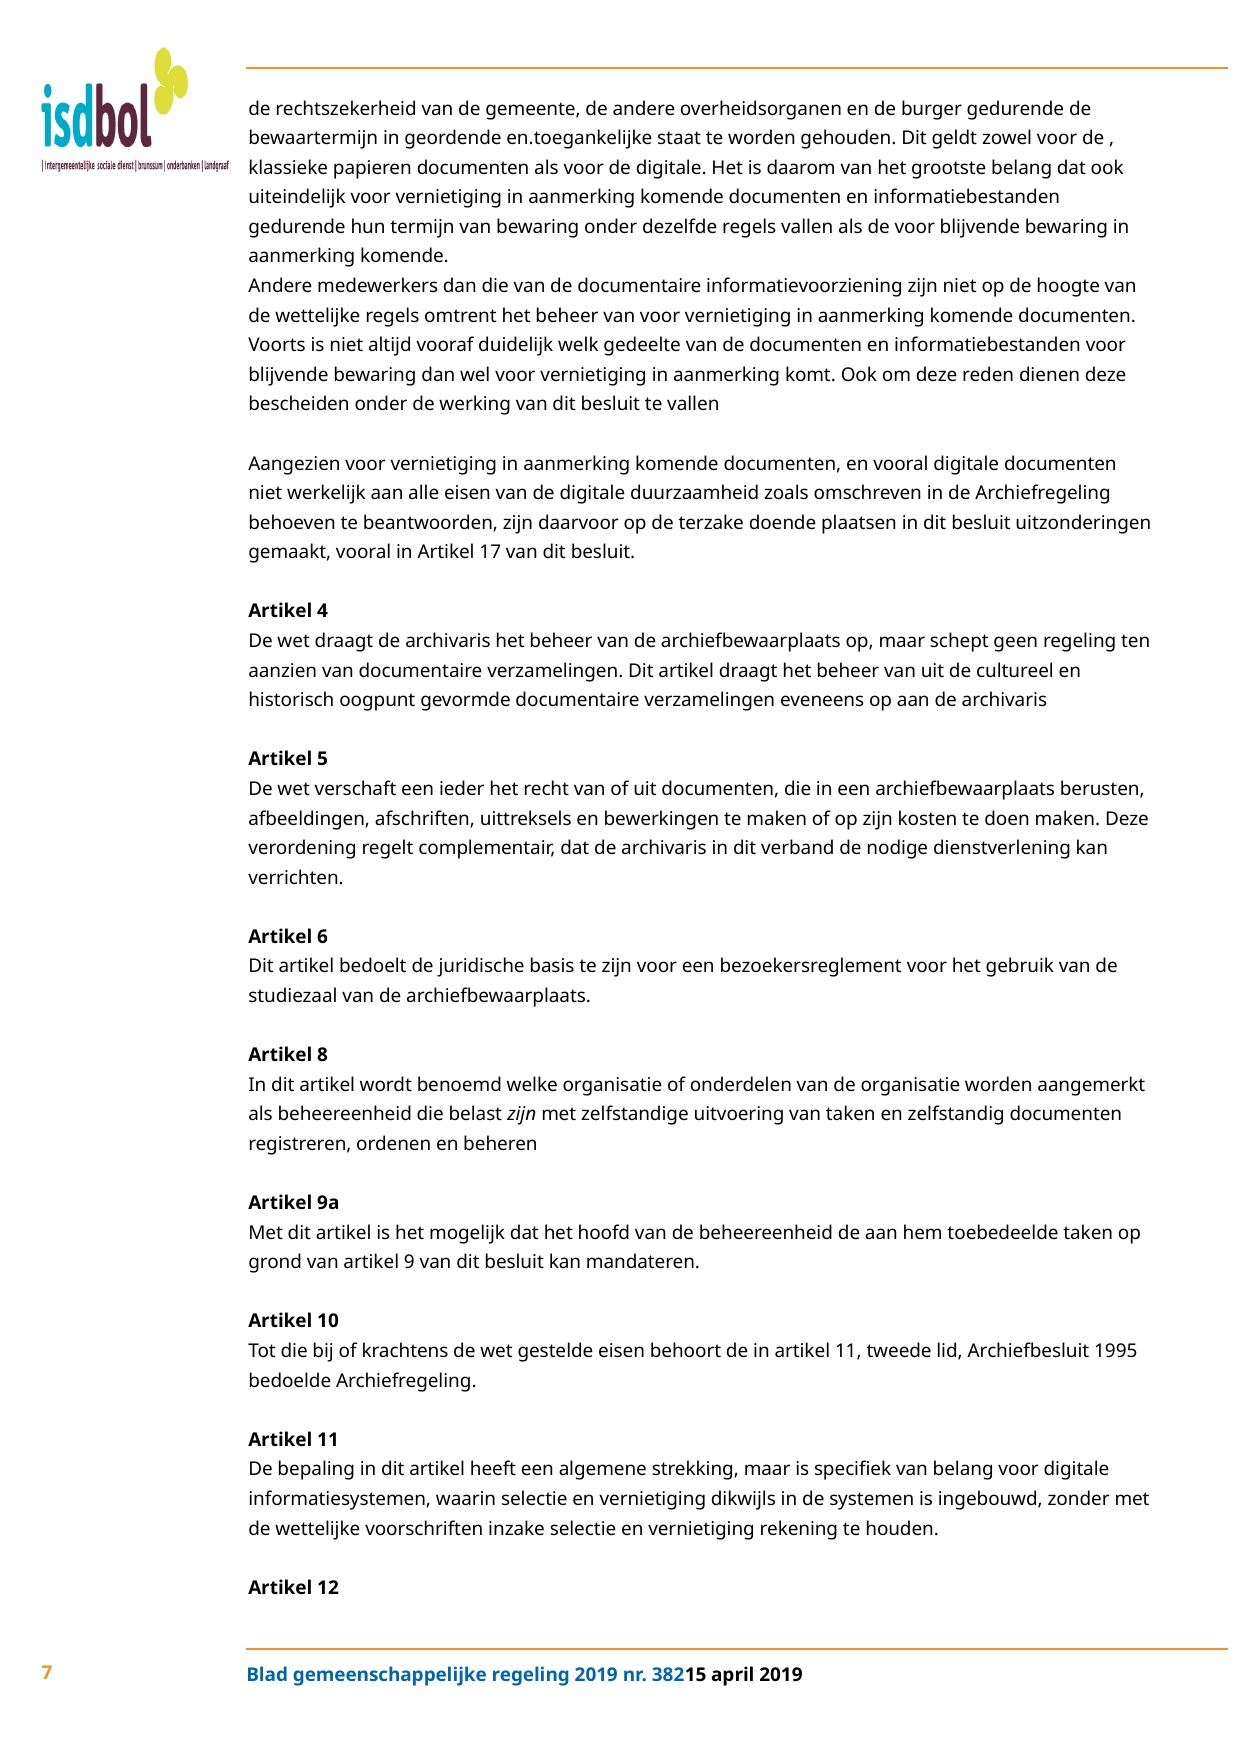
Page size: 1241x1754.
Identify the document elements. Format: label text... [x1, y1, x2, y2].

text Dit artikel bedoelt de juridische basis te zijn voor een bezoekersreglement voor het gebruik van de studiezaal van de archiefbewaarplaats. [248, 953, 1152, 1008]
text Artikel 6 [248, 923, 1152, 949]
text Tot die bij of krachtens de wet gestelde eisen behoort de in artikel 11, tweede lid, Archiefbesluit 1995 bedoelde Archiefregeling. [248, 1337, 1152, 1393]
text Aangezien voor vernietiging in aanmerking komende documenten, en vooral digitale documenten niet werkelijk aan alle eisen van de digitale duurzaamheid zoals omschreven in de Archiefregeling behoeven te beantwoorden, zijn daarvoor op de terzake doende plaatsen in dit besluit uitzonderingen gemaakt, vooral in Artikel 17 van dit besluit. [248, 450, 1152, 564]
text In dit artikel wordt benoemd welke organisatie of onderdelen van de organisatie worden aangemerkt als beheereenheid die belast zijn met zelfstandige uitvoering van taken en zelfstandig documenten registreren, ordenen en beheren [248, 1071, 1152, 1156]
text Artikel 4 [248, 598, 1152, 623]
text Artikel 9a [248, 1189, 1152, 1215]
text Artikel 10 [248, 1308, 1152, 1333]
text Andere medewerkers dan die van de documentaire informatievoorziening zijn niet op de hoogte van de wettelijke regels omtrent het beheer van voor vernietiging in aanmerking komende documenten. Voorts is niet altijd vooraf duidelijk welk gedeelte van de documenten en informatiebestanden voor blijvende bewaring dan wel voor vernietiging in aanmerking komt. Ook om deze reden dienen deze bescheiden onder de werking van dit besluit te vallen [248, 272, 1152, 416]
text de rechtszekerheid van de gemeente, de andere overheidsorganen en de burger gedurende de bewaartermijn in geordende en.toegankelijke staat te worden gehouden. Dit geldt zowel voor de , klassieke papieren documenten als voor de digitale. Het is daarom van het grootste belang dat ook uiteindelijk voor vernietiging in aanmerking komende documenten en informatiebestanden gedurende hun termijn van bewaring onder dezelfde regels vallen als de voor blijvende bewaring in aanmerking komende. [248, 95, 1152, 268]
text Artikel 12 [248, 1574, 1152, 1600]
text De wet draagt de archivaris het beheer van de archiefbewaarplaats op, maar schept geen regeling ten aanzien van documentaire verzamelingen. Dit artikel draagt het beheer van uit de cultureel en historisch oogpunt gevormde documentaire verzamelingen eveneens op aan de archivaris [248, 627, 1152, 712]
picture [41, 47, 231, 172]
text De wet verschaft een ieder het recht van of uit documenten, die in een archiefbewaarplaats berusten, afbeeldingen, afschriften, uittreksels en bewerkingen te maken of op zijn kosten te doen maken. Deze verordening regelt complementair, dat de archivaris in dit verband de nodige dienstverlening kan verrichten. [248, 775, 1152, 890]
text Artikel 8 [248, 1041, 1152, 1067]
text Artikel 5 [248, 746, 1152, 771]
text Artikel 11 [248, 1426, 1152, 1452]
text Met dit artikel is het mogelijk dat het hoofd van de beheereenheid de aan hem toebedeelde taken op grond van artikel 9 van dit besluit kan mandateren. [248, 1219, 1152, 1274]
text De bepaling in dit artikel heeft een algemene strekking, maar is specifiek van belang voor digitale informatiesystemen, waarin selectie en vernietiging dikwijls in de systemen is ingebouwd, zonder met de wettelijke voorschriften inzake selectie en vernietiging rekening te houden. [248, 1456, 1152, 1541]
